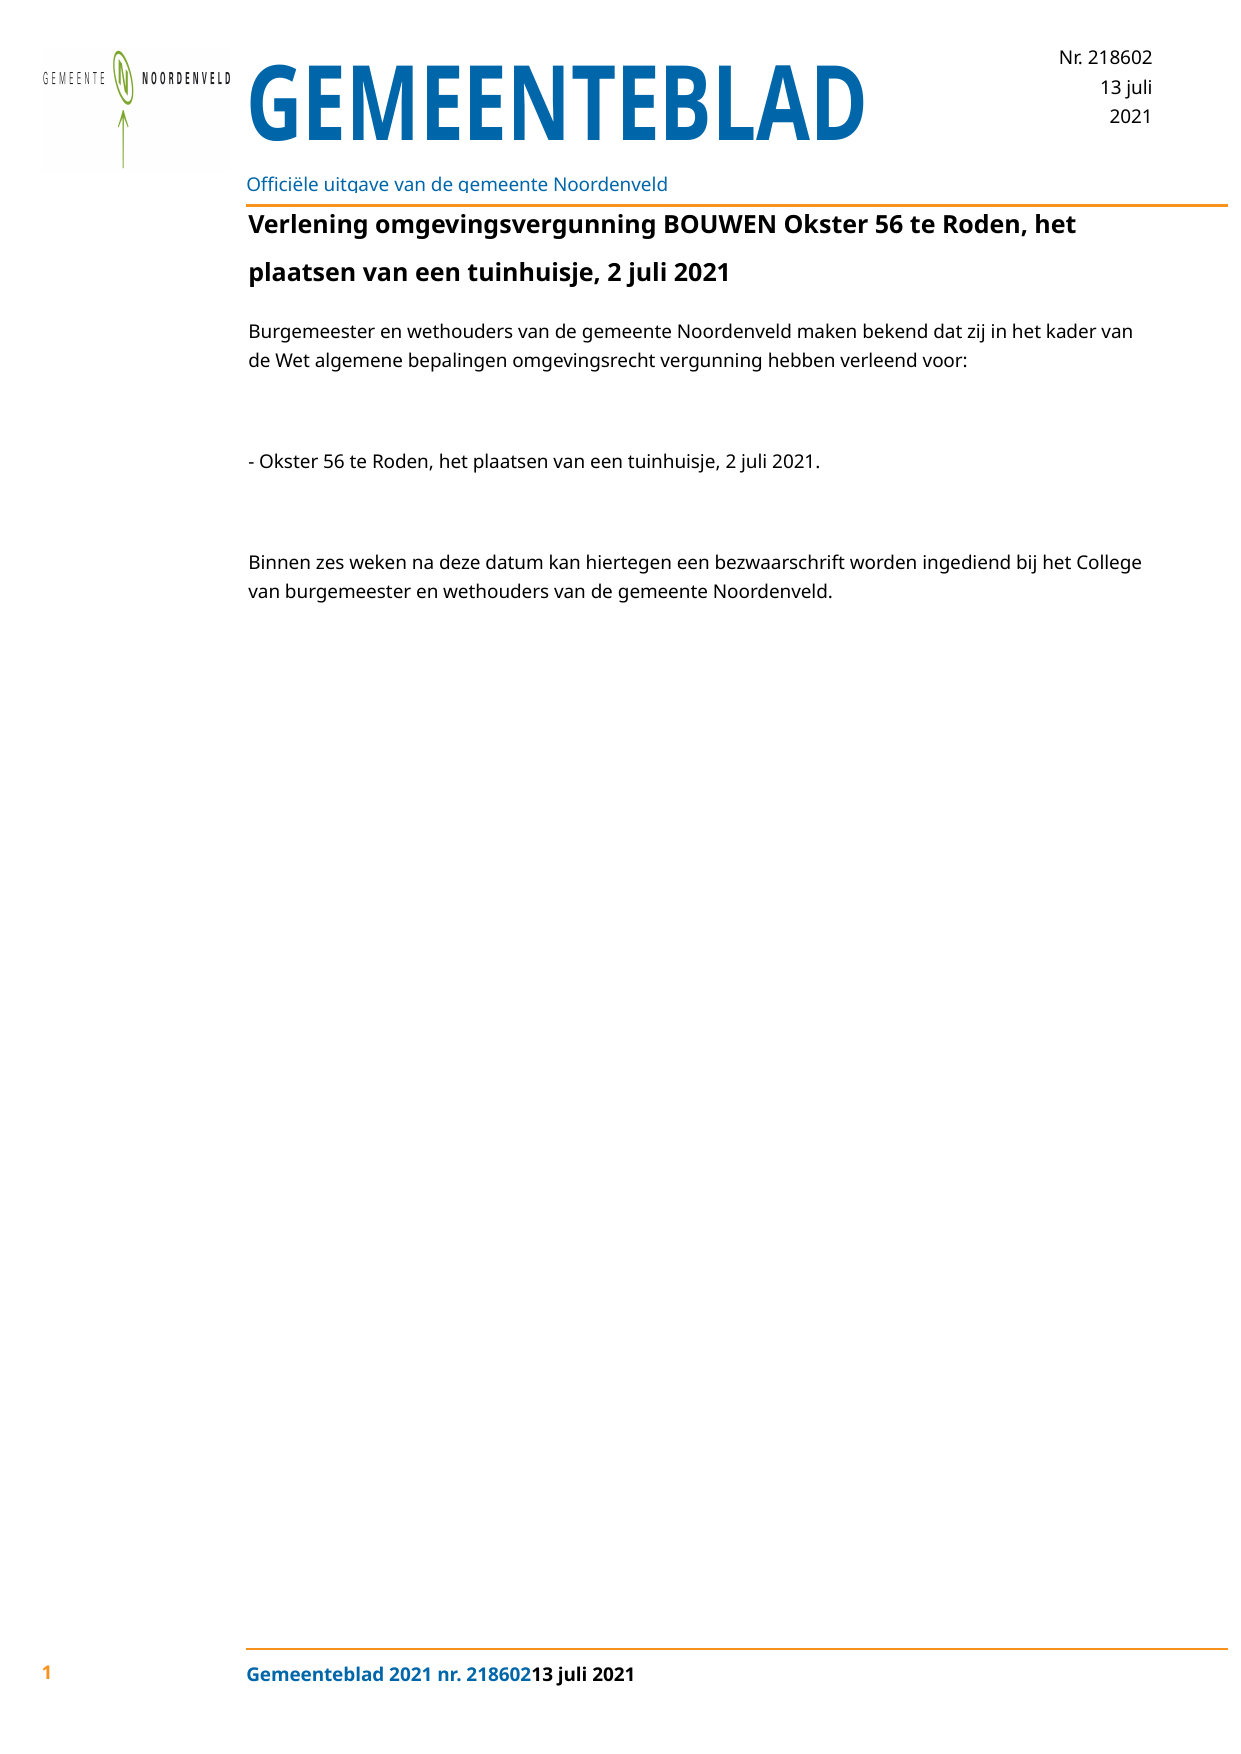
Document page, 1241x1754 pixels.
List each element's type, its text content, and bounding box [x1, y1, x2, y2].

text - Okster 56 te Roden, het plaatsen van een tuinhuisje, 2 juli 2021. [248, 448, 1152, 474]
text Binnen zes weken na deze datum kan hiertegen een bezwaarschrift worden ingediend bij het College van burgemeester en wethouders van de gemeente Noordenveld. [248, 549, 1152, 604]
text Verlening omgevingsvergunning BOUWEN Okster 56 te Roden, het plaatsen van een tuinhuisje, 2 juli 2021 [248, 207, 1152, 288]
picture [41, 47, 231, 172]
text Burgemeester en wethouders van de gemeente Noordenveld maken bekend dat zij in het kader van de Wet algemene bepalingen omgevingsrecht vergunning hebben verleend voor: [248, 318, 1152, 373]
